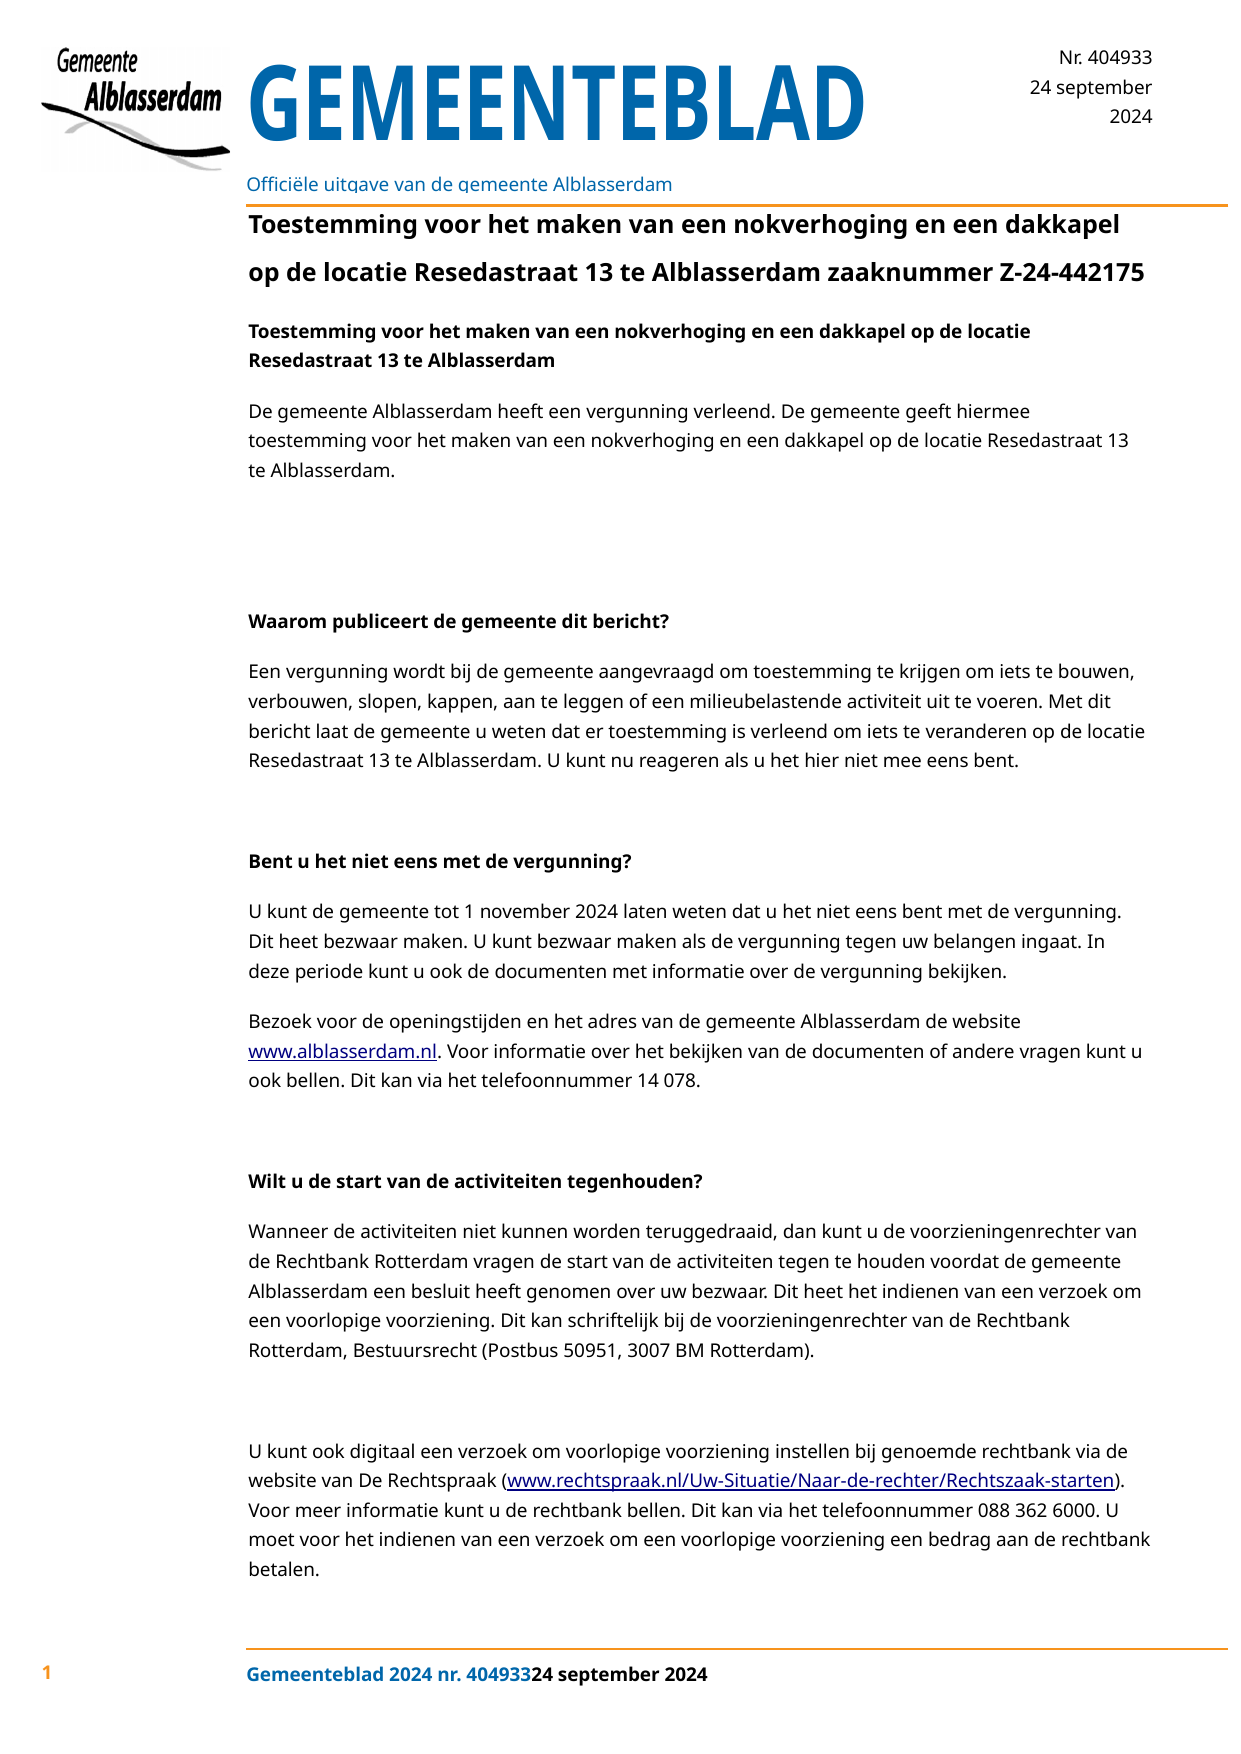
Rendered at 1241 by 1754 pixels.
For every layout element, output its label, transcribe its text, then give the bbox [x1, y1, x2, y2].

picture [41, 47, 231, 172]
text Toestemming voor het maken van een nokverhoging en een dakkapel op de locatie Resedastraat 13 te Alblasserdam zaaknummer Z-24-442175 [248, 207, 1152, 288]
text Bent u het niet eens met de vergunning? [248, 848, 1152, 874]
text Waarom publiceert de gemeente dit bericht? [248, 608, 1152, 634]
text Bezoek voor de openingstijden en het adres van de gemeente Alblasserdam de website www.alblasserdam.nl. Voor informatie over het bekijken van de documenten of andere vragen kunt u ook bellen. Dit kan via het telefoonnummer 14 078. [248, 1008, 1152, 1093]
text De gemeente Alblasserdam heeft een vergunning verleend. De gemeente geeft hiermee toestemming voor het maken van een nokverhoging en een dakkapel op de locatie Resedastraat 13 te Alblasserdam. [248, 398, 1152, 483]
text Een vergunning wordt bij de gemeente aangevraagd om toestemming te krijgen om iets te bouwen, verbouwen, slopen, kappen, aan te leggen of een milieubelastende activiteit uit te voeren. Met dit bericht laat de gemeente u weten dat er toestemming is verleend om iets te veranderen op de locatie Resedastraat 13 te Alblasserdam. U kunt nu reageren als u het hier niet mee eens bent. [248, 659, 1152, 773]
text U kunt ook digitaal een verzoek om voorlopige voorziening instellen bij genoemde rechtbank via de website van De Rechtspraak (www.rechtspraak.nl/Uw-Situatie/Naar-de-rechter/Rechtszaak-starten). Voor meer informatie kunt u de rechtbank bellen. Dit kan via het telefoonnummer 088 362 6000. U moet voor het indienen van een verzoek om een voorlopige voorziening een bedrag aan de rechtbank betalen. [248, 1438, 1152, 1582]
text Toestemming voor het maken van een nokverhoging en een dakkapel op de locatie Resedastraat 13 te Alblasserdam [248, 318, 1152, 373]
text U kunt de gemeente tot 1 november 2024 laten weten dat u het niet eens bent met de vergunning. Dit heet bezwaar maken. U kunt bezwaar maken als de vergunning tegen uw belangen ingaat. In deze periode kunt u ook de documenten met informatie over de vergunning bekijken. [248, 899, 1152, 984]
text Wanneer de activiteiten niet kunnen worden teruggedraaid, dan kunt u de voorzieningenrechter van de Rechtbank Rotterdam vragen de start van de activiteiten tegen te houden voordat de gemeente Alblasserdam een besluit heeft genomen over uw bezwaar. Dit heet het indienen van een verzoek om een voorlopige voorziening. Dit kan schriftelijk bij de voorzieningenrechter van de Rechtbank Rotterdam, Bestuursrecht (Postbus 50951, 3007 BM Rotterdam). [248, 1219, 1152, 1363]
text Wilt u de start van de activiteiten tegenhouden? [248, 1168, 1152, 1194]
